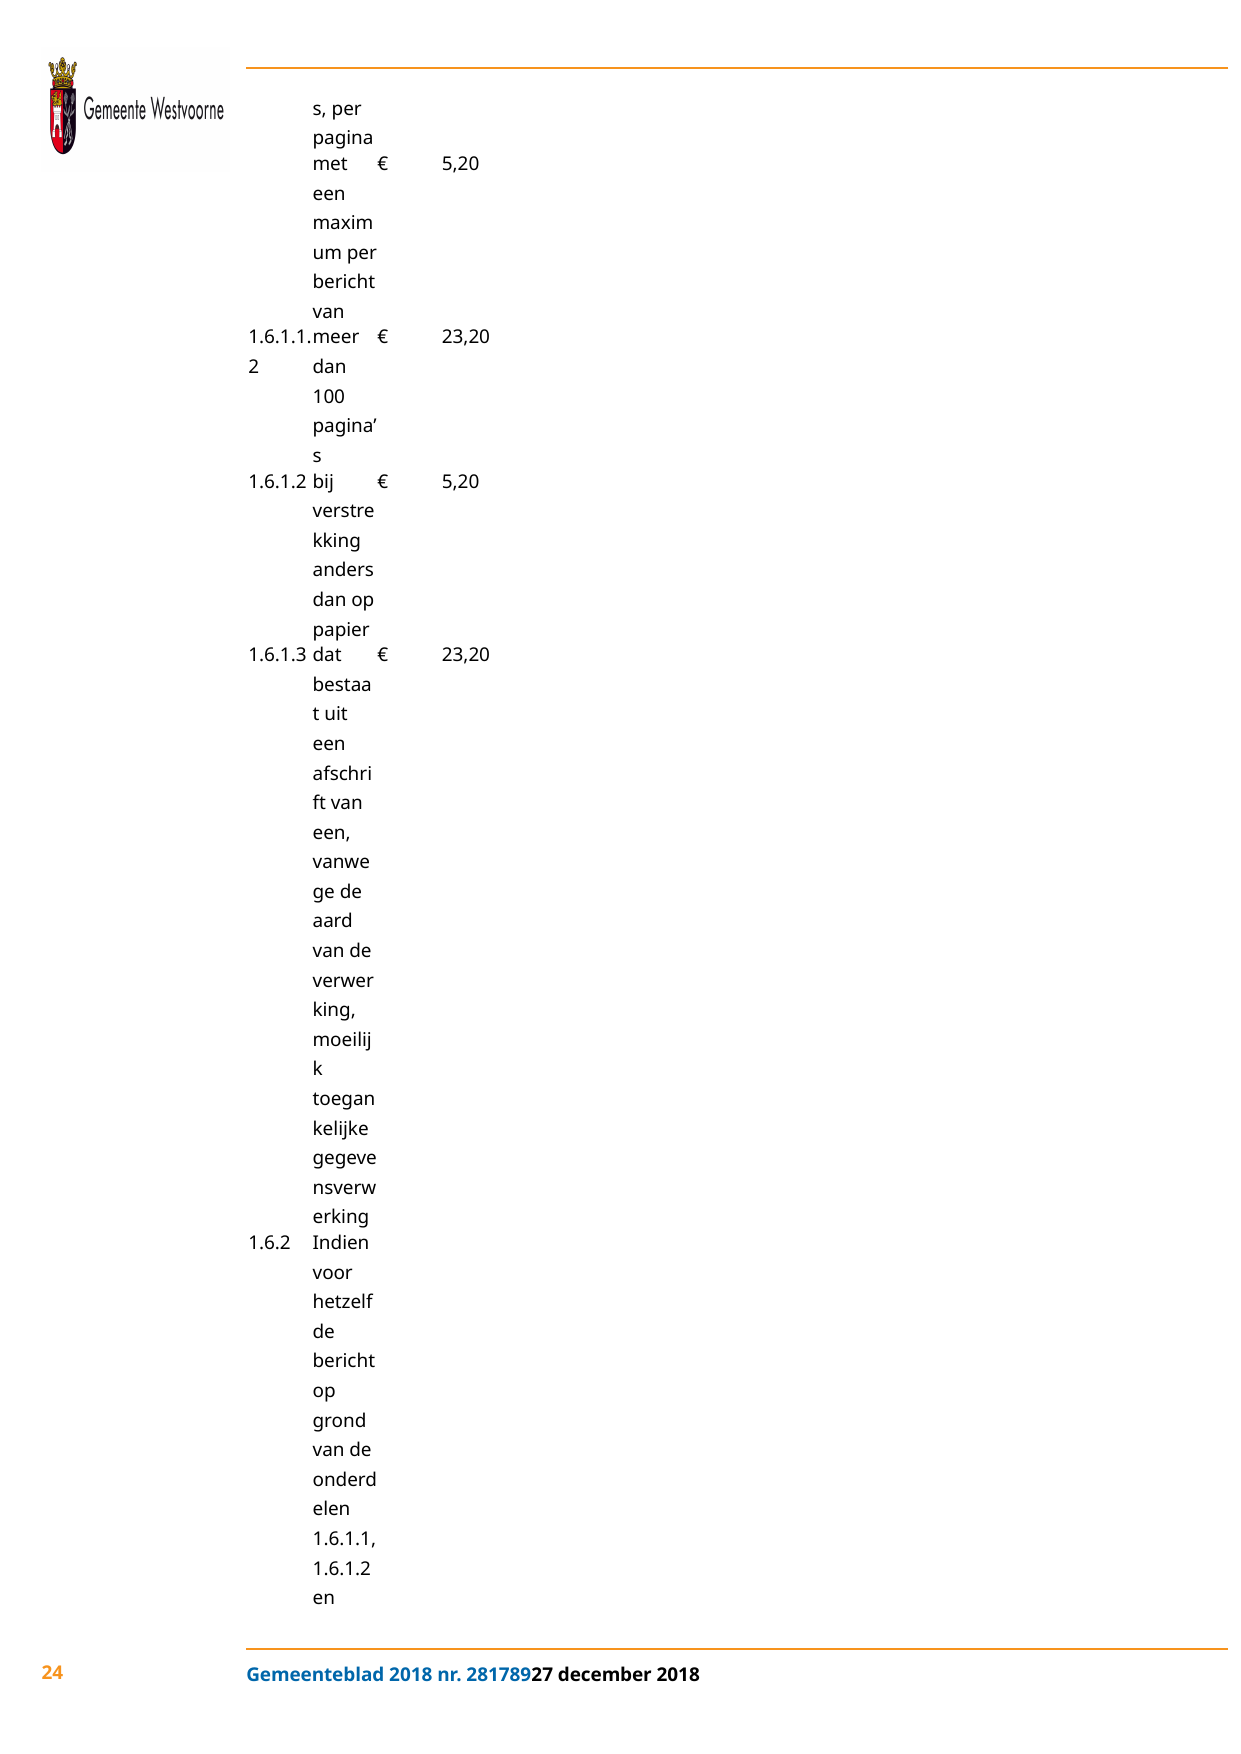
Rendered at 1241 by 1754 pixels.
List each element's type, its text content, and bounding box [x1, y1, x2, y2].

table_cell € [377, 324, 442, 468]
table_cell € [377, 468, 442, 641]
table_cell € [377, 641, 442, 1229]
table_cell s, per pagina [313, 95, 377, 150]
table_cell [377, 1229, 442, 1610]
table_cell dat bestaat uit een afschrift van een, vanwege de aard van de verwerking, moeilijk toegankelijke gegevensverwerking [313, 641, 377, 1229]
table_cell Indien voor hetzelfde bericht op grond van de onderdelen 1.6.1.1, 1.6.1.2 en [313, 1229, 377, 1610]
table_cell 1.6.1.1.2 [248, 324, 312, 468]
table_cell [377, 95, 442, 150]
table_cell [248, 95, 312, 150]
table_cell [442, 1229, 506, 1610]
table_cell € [377, 150, 442, 324]
table_cell 23,20 [442, 324, 506, 468]
table_cell [248, 150, 312, 324]
table_cell met een maximum per bericht van [313, 150, 377, 324]
table_cell 1.6.1.3 [248, 641, 312, 1229]
table_cell 1.6.1.2 [248, 468, 312, 641]
table_cell [442, 95, 506, 150]
table_cell 5,20 [442, 150, 506, 324]
picture [41, 47, 231, 172]
table_cell 5,20 [442, 468, 506, 641]
table_cell 23,20 [442, 641, 506, 1229]
table_cell bij verstrekking anders dan op papier [313, 468, 377, 641]
table_cell meer dan 100 pagina’s [313, 324, 377, 468]
table_cell 1.6.2 [248, 1229, 312, 1610]
